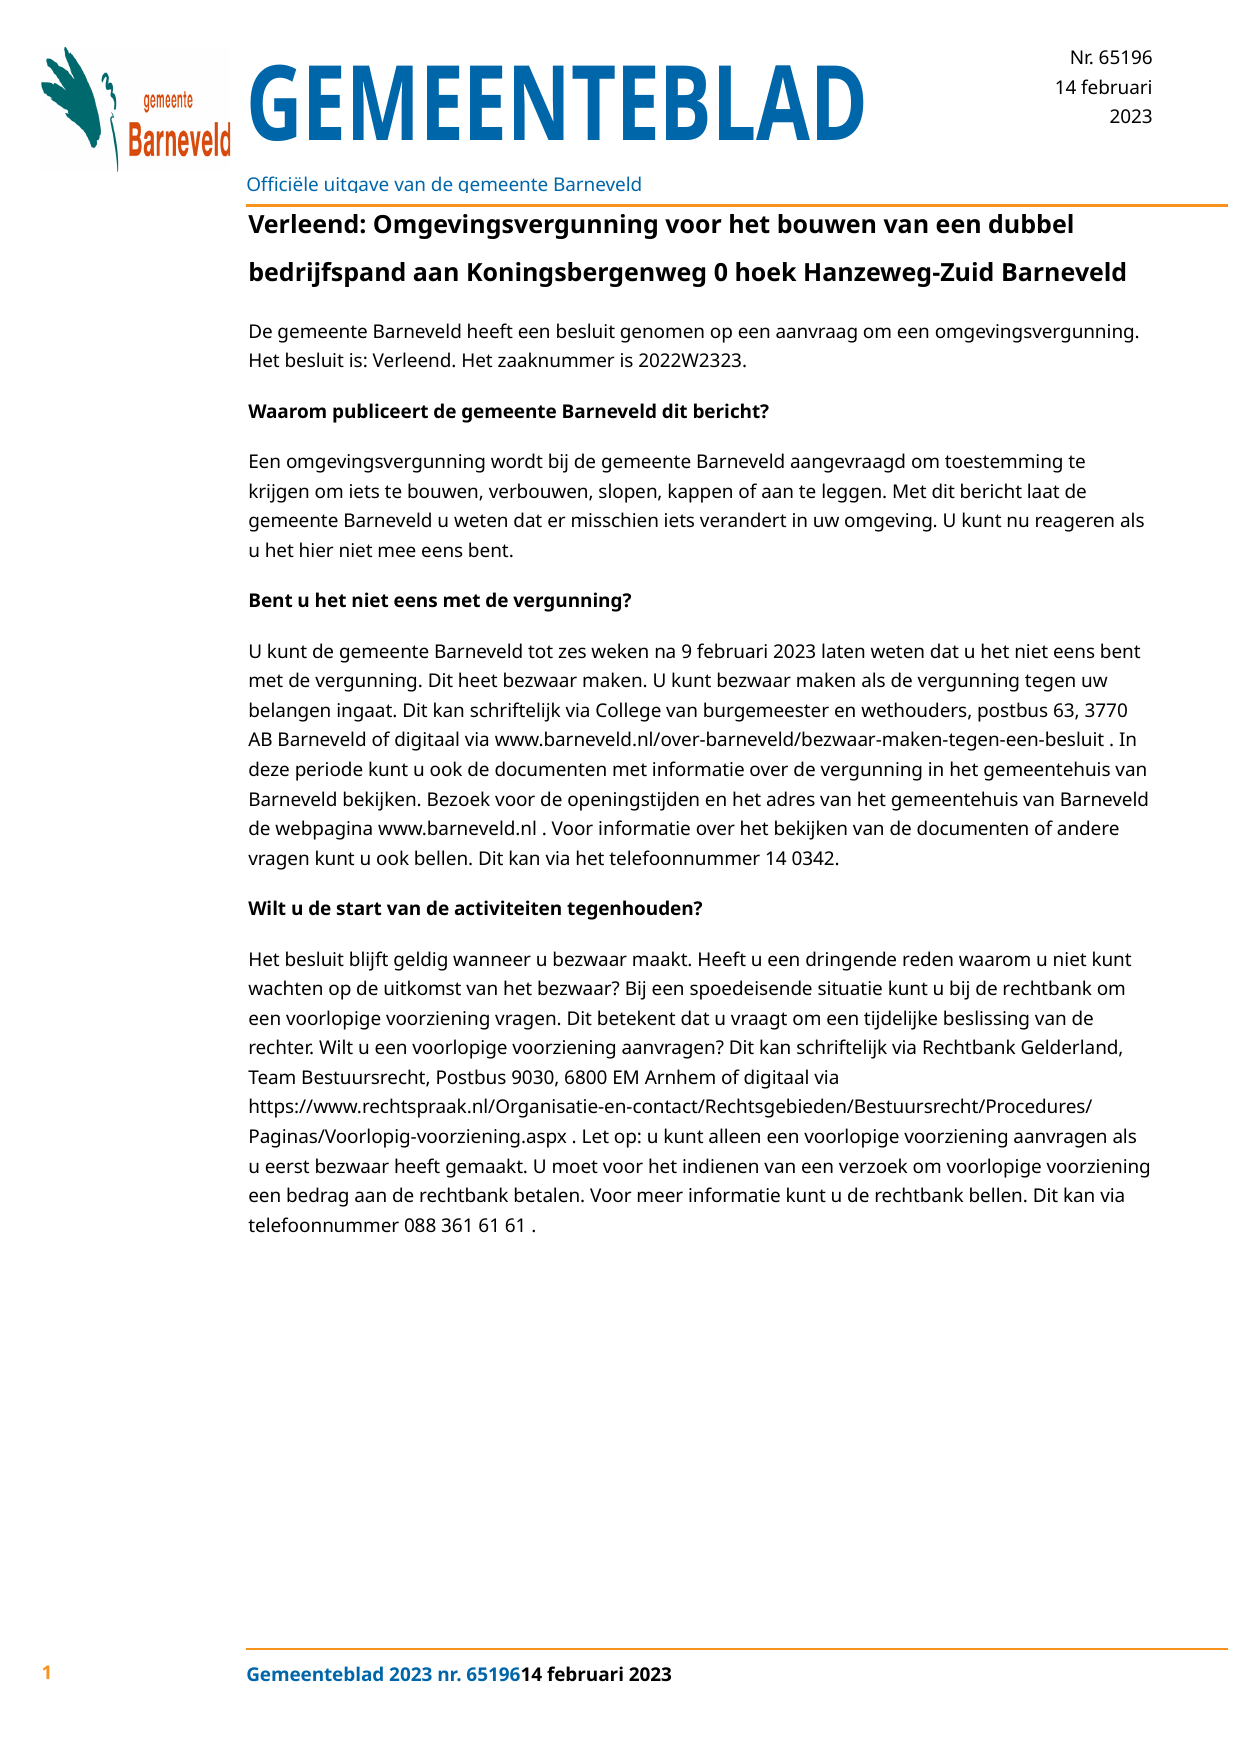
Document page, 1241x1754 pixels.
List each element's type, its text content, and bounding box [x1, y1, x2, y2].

text Een omgevingsvergunning wordt bij de gemeente Barneveld aangevraagd om toestemming te krijgen om iets te bouwen, verbouwen, slopen, kappen of aan te leggen. Met dit bericht laat de gemeente Barneveld u weten dat er misschien iets verandert in uw omgeving. U kunt nu reageren als u het hier niet mee eens bent. [248, 448, 1152, 563]
text Waarom publiceert de gemeente Barneveld dit bericht? [248, 398, 1152, 424]
picture [41, 47, 231, 172]
text Bent u het niet eens met de vergunning? [248, 587, 1152, 613]
text U kunt de gemeente Barneveld tot zes weken na 9 februari 2023 laten weten dat u het niet eens bent met de vergunning. Dit heet bezwaar maken. U kunt bezwaar maken als de vergunning tegen uw belangen ingaat. Dit kan schriftelijk via College van burgemeester en wethouders, postbus 63, 3770 AB Barneveld of digitaal via www.barneveld.nl/over-barneveld/bezwaar-maken-tegen-een-besluit . In deze periode kunt u ook de documenten met informatie over de vergunning in het gemeentehuis van Barneveld bekijken. Bezoek voor de openingstijden en het adres van het gemeentehuis van Barneveld de webpagina www.barneveld.nl . Voor informatie over het bekijken van de documenten of andere vragen kunt u ook bellen. Dit kan via het telefoonnummer 14 0342. [248, 638, 1152, 871]
text Het besluit blijft geldig wanneer u bezwaar maakt. Heeft u een dringende reden waarom u niet kunt wachten op de uitkomst van het bezwaar? Bij een spoedeisende situatie kunt u bij de rechtbank om een voorlopige voorziening vragen. Dit betekent dat u vraagt om een tijdelijke beslissing van de rechter. Wilt u een voorlopige voorziening aanvragen? Dit kan schriftelijk via Rechtbank Gelderland, Team Bestuursrecht, Postbus 9030, 6800 EM Arnhem of digitaal via https://www.rechtspraak.nl/Organisatie-en-contact/Rechtsgebieden/Bestuursrecht/Procedures/Paginas/Voorlopig-voorziening.aspx . Let op: u kunt alleen een voorlopige voorziening aanvragen als u eerst bezwaar heeft gemaakt. U moet voor het indienen van een verzoek om voorlopige voorziening een bedrag aan de rechtbank betalen. Voor meer informatie kunt u de rechtbank bellen. Dit kan via telefoonnummer 088 361 61 61 . [248, 946, 1152, 1238]
text De gemeente Barneveld heeft een besluit genomen op een aanvraag om een omgevingsvergunning. Het besluit is: Verleend. Het zaaknummer is 2022W2323. [248, 318, 1152, 373]
text Wilt u de start van de activiteiten tegenhouden? [248, 895, 1152, 921]
text Verleend: Omgevingsvergunning voor het bouwen van een dubbel bedrijfspand aan Koningsbergenweg 0 hoek Hanzeweg-Zuid Barneveld [248, 207, 1152, 288]
